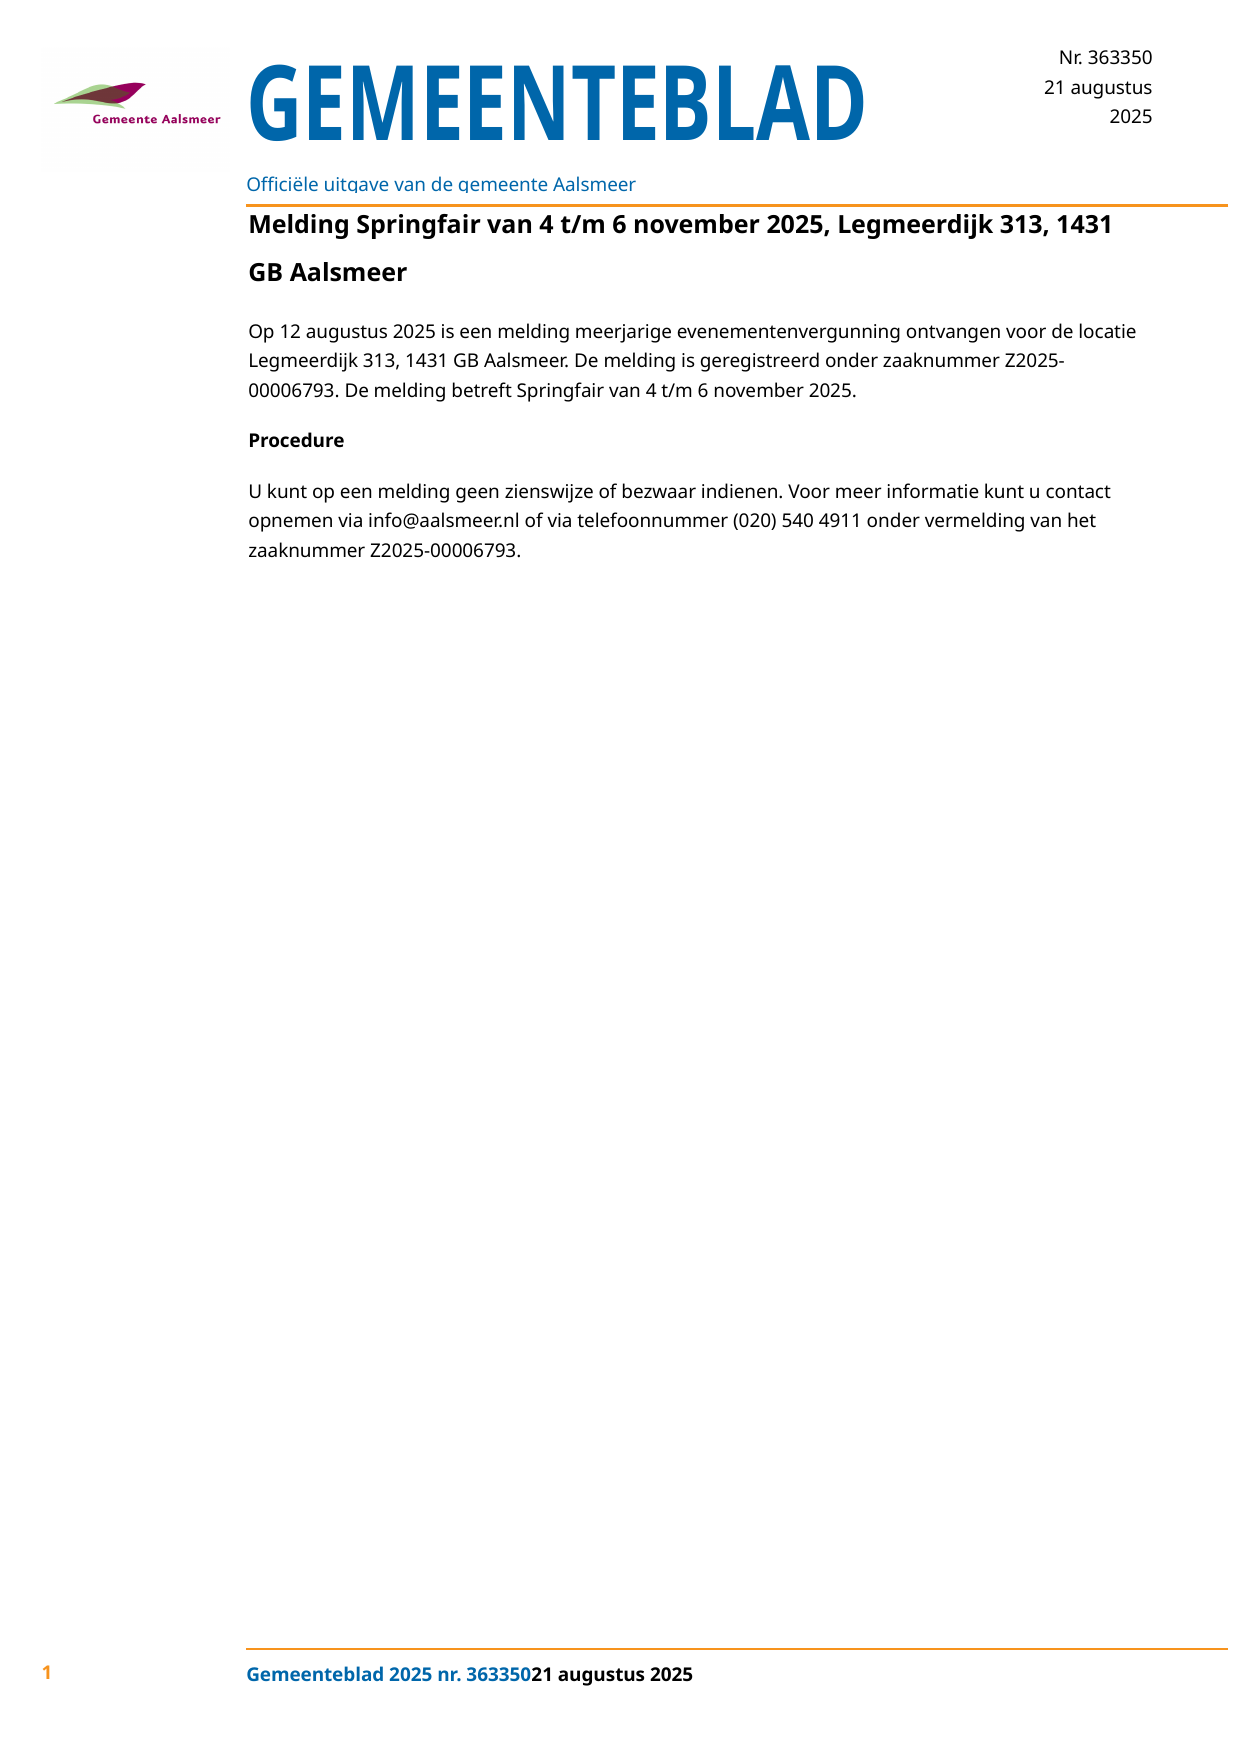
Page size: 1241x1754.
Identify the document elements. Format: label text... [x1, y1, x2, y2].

text U kunt op een melding geen zienswijze of bezwaar indienen. Voor meer informatie kunt u contact opnemen via info@aalsmeer.nl of via telefoonnummer (020) 540 4911 onder vermelding van het zaaknummer Z2025-00006793. [248, 478, 1152, 563]
text Op 12 augustus 2025 is een melding meerjarige evenementenvergunning ontvangen voor de locatie Legmeerdijk 313, 1431 GB Aalsmeer. De melding is geregistreerd onder zaaknummer Z2025-00006793. De melding betreft Springfair van 4 t/m 6 november 2025. [248, 318, 1152, 403]
picture [41, 47, 231, 172]
text Procedure [248, 427, 1152, 453]
text Melding Springfair van 4 t/m 6 november 2025, Legmeerdijk 313, 1431 GB Aalsmeer [248, 207, 1152, 288]
